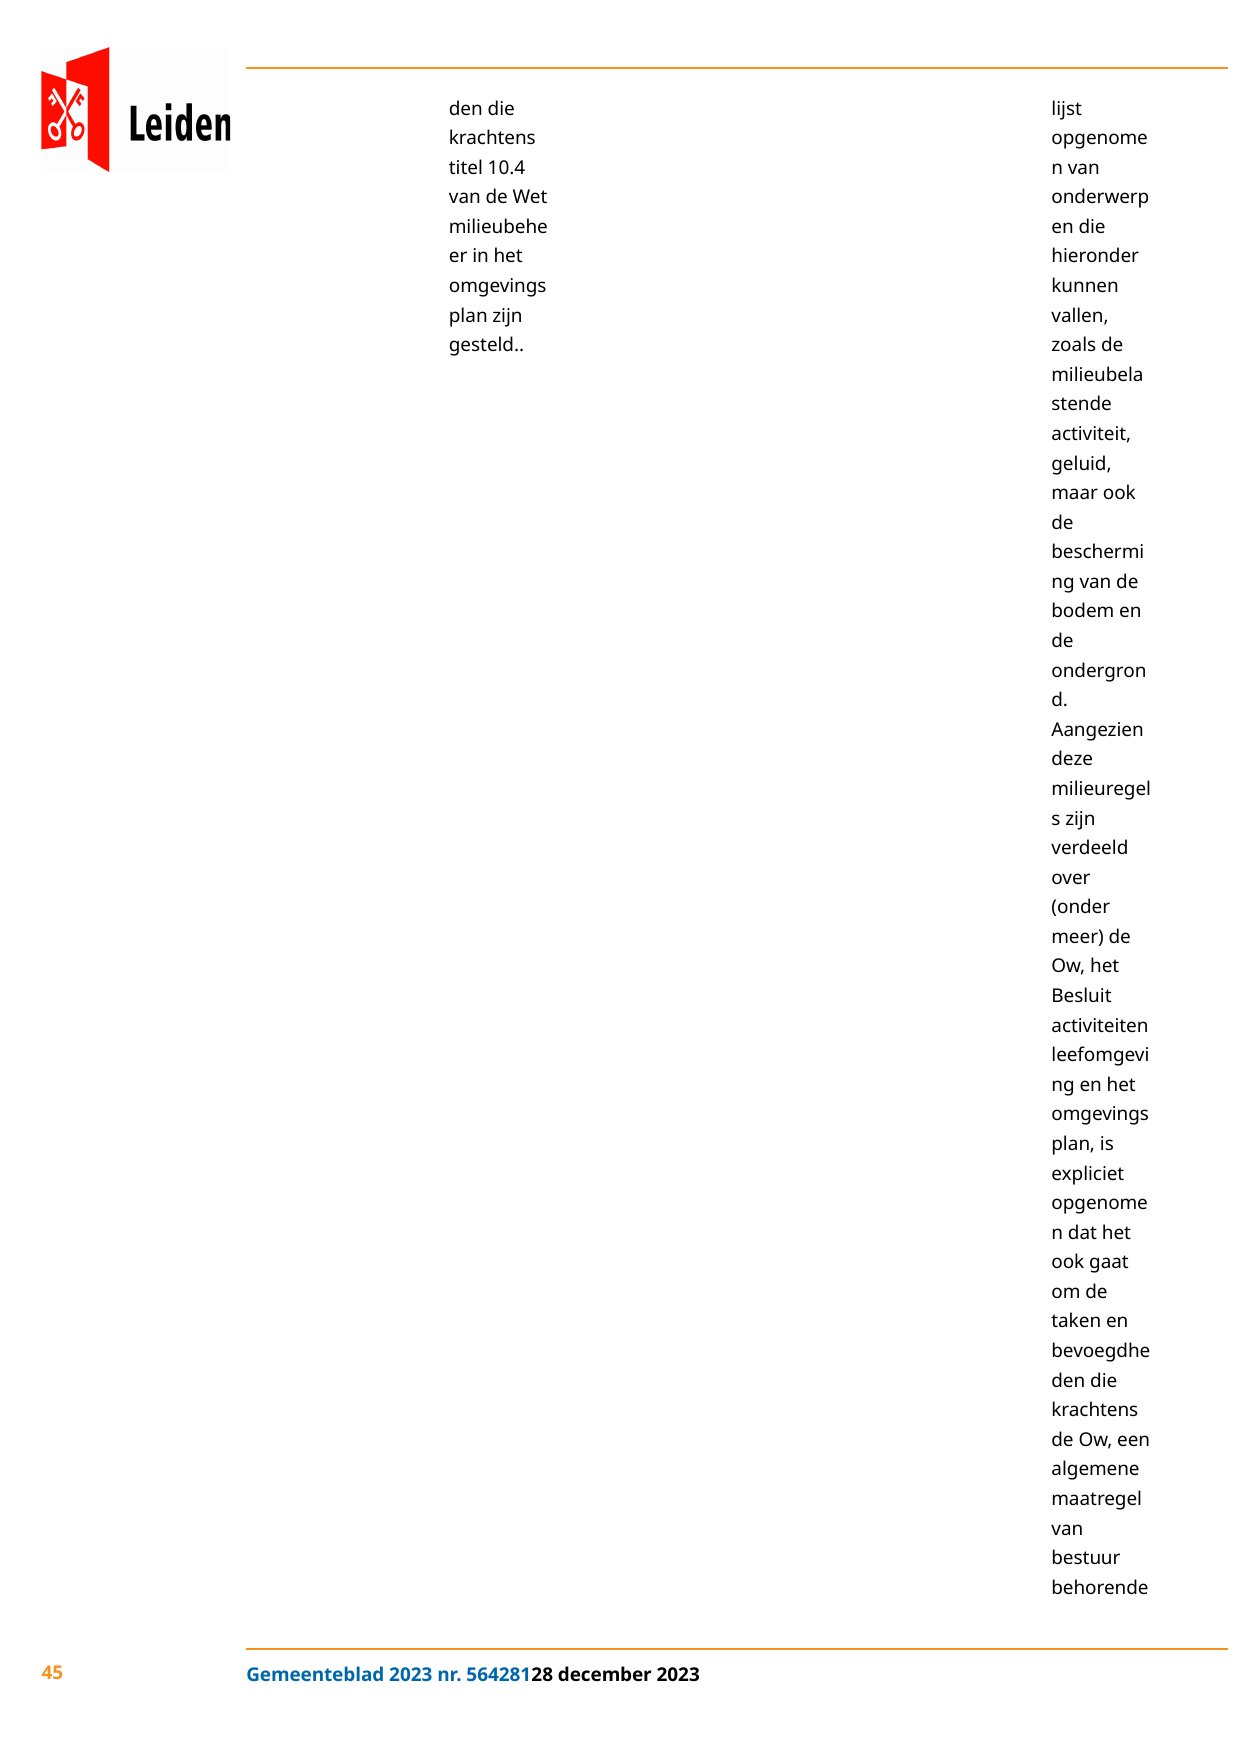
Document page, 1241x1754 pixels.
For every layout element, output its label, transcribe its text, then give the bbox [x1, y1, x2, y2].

table_cell [549, 95, 649, 1600]
table_cell den die krachtens titel 10.4 van de Wet milieubeheer in het omgevingsplan zijn gesteld.. [449, 95, 549, 1600]
table_cell [650, 95, 750, 1600]
table_cell [951, 95, 1051, 1600]
table_cell [248, 95, 348, 1600]
table_cell lijst opgenomen van onderwerpen die hieronder kunnen vallen, zoals de milieubelastende activiteit, geluid, maar ook de bescherming van de bodem en de ondergrond. Aangezien deze milieuregels zijn verdeeld over (onder meer) de Ow, het Besluit activiteiten leefomgeving en het omgevingsplan, is expliciet opgenomen dat het ook gaat om de taken en bevoegdheden die krachtens de Ow, een algemene maatregel van bestuur behorende [1051, 95, 1152, 1600]
table_cell [348, 95, 449, 1600]
table_cell [850, 95, 951, 1600]
table_cell [750, 95, 850, 1600]
picture [41, 47, 231, 172]
